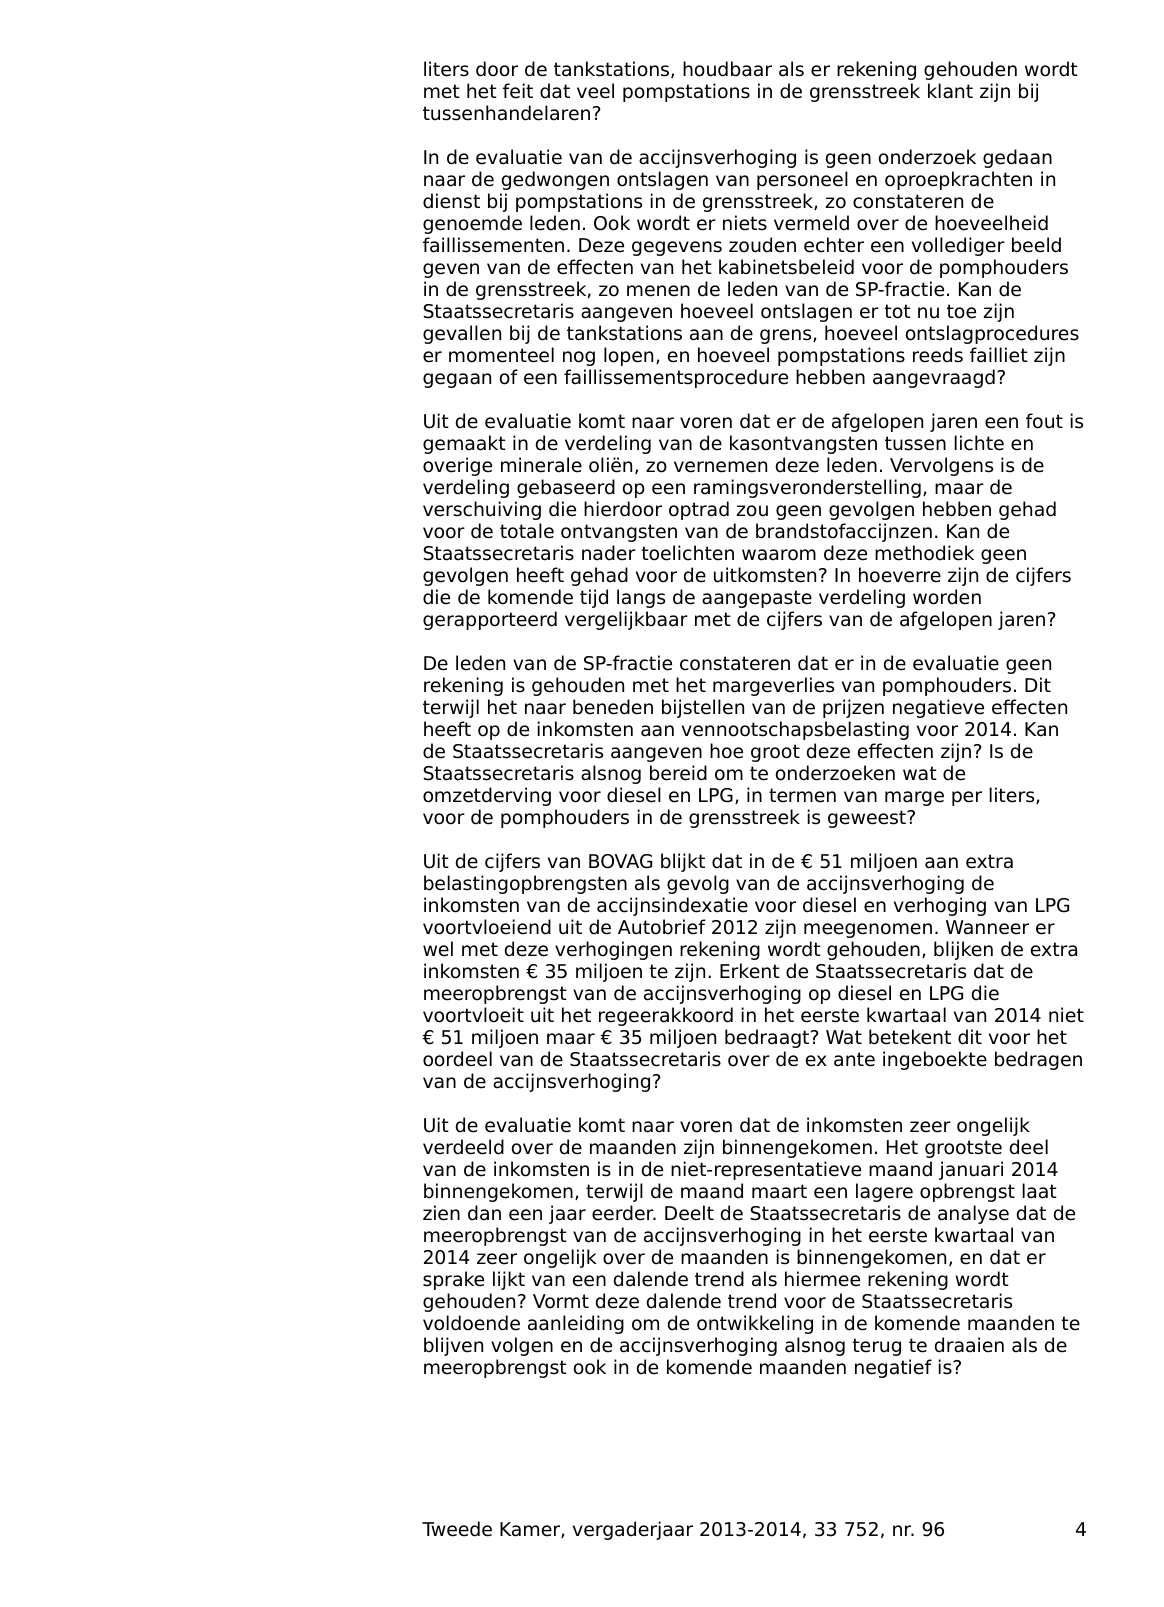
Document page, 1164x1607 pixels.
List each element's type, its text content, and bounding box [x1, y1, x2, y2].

text De leden van de SP-fractie constateren dat er in de evaluatie geen rekening is gehouden met het margeverlies van pomphouders. Dit terwijl het naar beneden bijstellen van de prijzen negatieve effecten heeft op de inkomsten aan vennootschapsbelasting voor 2014. Kan de Staatssecretaris aangeven hoe groot deze effecten zijn? Is de Staatssecretaris alsnog bereid om te onderzoeken wat de omzetderving voor diesel en LPG, in termen van marge per liters, voor de pomphouders in de grensstreek is geweest? [422, 653, 1087, 829]
text Uit de evaluatie komt naar voren dat er de afgelopen jaren een fout is gemaakt in de verdeling van de kasontvangsten tussen lichte en overige minerale oliën, zo vernemen deze leden. Vervolgens is de verdeling gebaseerd op een ramingsveronderstelling, maar de verschuiving die hierdoor optrad zou geen gevolgen hebben gehad voor de totale ontvangsten van de brandstofaccijnzen. Kan de Staatssecretaris nader toelichten waarom deze methodiek geen gevolgen heeft gehad voor de uitkomsten? In hoeverre zijn de cijfers die de komende tijd langs de aangepaste verdeling worden gerapporteerd vergelijkbaar met de cijfers van de afgelopen jaren? [422, 411, 1087, 631]
text liters door de tankstations, houdbaar als er rekening gehouden wordt met het feit dat veel pompstations in de grensstreek klant zijn bij tussenhandelaren? [422, 59, 1087, 125]
text In de evaluatie van de accijnsverhoging is geen onderzoek gedaan naar de gedwongen ontslagen van personeel en oproepkrachten in dienst bij pompstations in de grensstreek, zo constateren de genoemde leden. Ook wordt er niets vermeld over de hoeveelheid faillissementen. Deze gegevens zouden echter een vollediger beeld geven van de effecten van het kabinetsbeleid voor de pomphouders in de grensstreek, zo menen de leden van de SP-fractie. Kan de Staatssecretaris aangeven hoeveel ontslagen er tot nu toe zijn gevallen bij de tankstations aan de grens, hoeveel ontslagprocedures er momenteel nog lopen, en hoeveel pompstations reeds failliet zijn gegaan of een faillissementsprocedure hebben aangevraagd? [422, 147, 1087, 389]
text Uit de cijfers van BOVAG blijkt dat in de € 51 miljoen aan extra belastingopbrengsten als gevolg van de accijnsverhoging de inkomsten van de accijnsindexatie voor diesel en verhoging van LPG voortvloeiend uit de Autobrief 2012 zijn meegenomen. Wanneer er wel met deze verhogingen rekening wordt gehouden, blijken de extra inkomsten € 35 miljoen te zijn. Erkent de Staatssecretaris dat de meeropbrengst van de accijnsverhoging op diesel en LPG die voortvloeit uit het regeerakkoord in het eerste kwartaal van 2014 niet € 51 miljoen maar € 35 miljoen bedraagt? Wat betekent dit voor het oordeel van de Staatssecretaris over de ex ante ingeboekte bedragen van de accijnsverhoging? [422, 851, 1087, 1093]
text Uit de evaluatie komt naar voren dat de inkomsten zeer ongelijk verdeeld over de maanden zijn binnengekomen. Het grootste deel van de inkomsten is in de niet-representatieve maand januari 2014 binnengekomen, terwijl de maand maart een lagere opbrengst laat zien dan een jaar eerder. Deelt de Staatssecretaris de analyse dat de meeropbrengst van de accijnsverhoging in het eerste kwartaal van 2014 zeer ongelijk over de maanden is binnengekomen, en dat er sprake lijkt van een dalende trend als hiermee rekening wordt gehouden? Vormt deze dalende trend voor de Staatssecretaris voldoende aanleiding om de ontwikkeling in de komende maanden te blijven volgen en de accijnsverhoging alsnog terug te draaien als de meeropbrengst ook in de komende maanden negatief is? [422, 1115, 1087, 1379]
